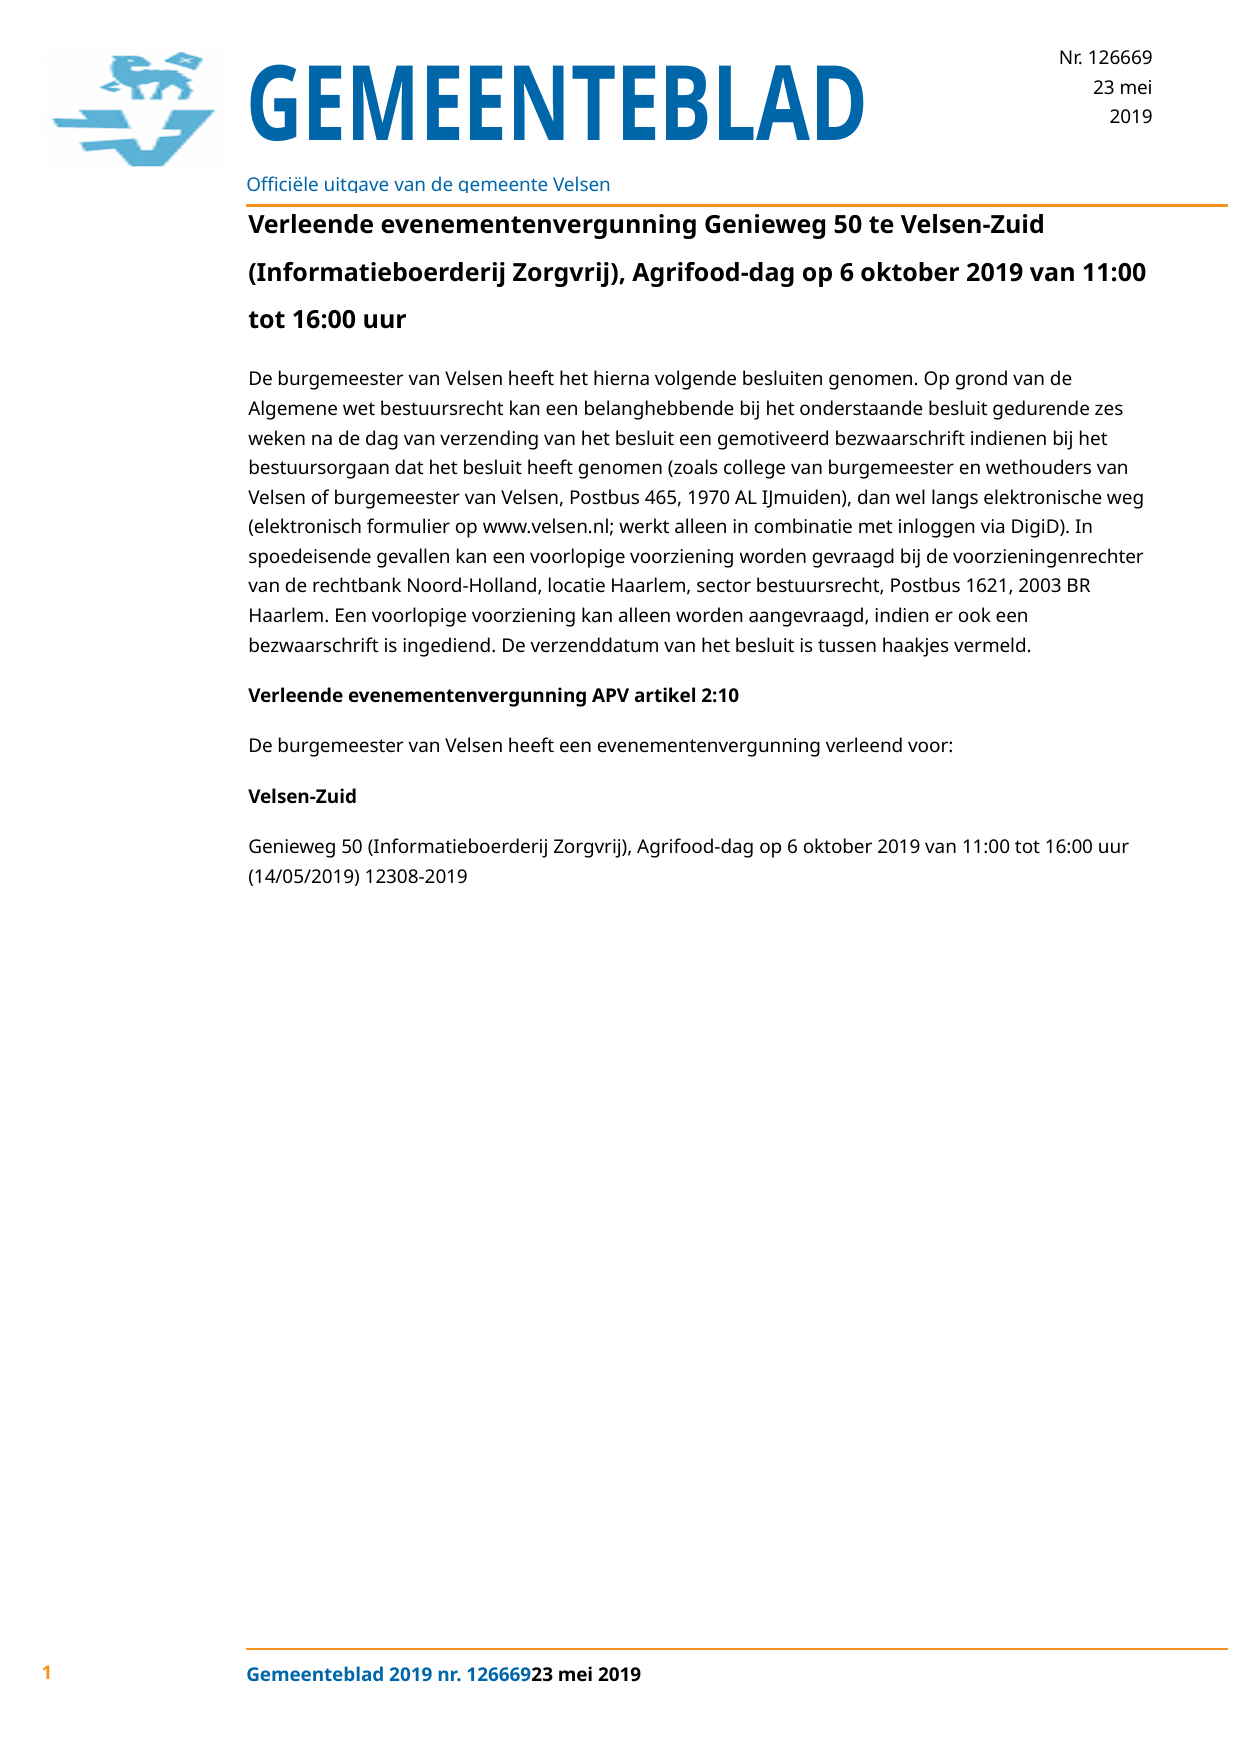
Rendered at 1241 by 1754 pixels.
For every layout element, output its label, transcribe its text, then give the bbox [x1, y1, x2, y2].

text Verleende evenementenvergunning APV artikel 2:10 [248, 682, 1152, 708]
text Verleende evenementenvergunning Genieweg 50 te Velsen-Zuid (Informatieboerderij Zorgvrij), Agrifood-dag op 6 oktober 2019 van 11:00 tot 16:00 uur [248, 207, 1152, 336]
text Velsen-Zuid [248, 783, 1152, 809]
picture [41, 47, 231, 172]
text De burgemeester van Velsen heeft het hierna volgende besluiten genomen. Op grond van de Algemene wet bestuursrecht kan een belanghebbende bij het onderstaande besluit gedurende zes weken na de dag van verzending van het besluit een gemotiveerd bezwaarschrift indienen bij het bestuursorgaan dat het besluit heeft genomen (zoals college van burgemeester en wethouders van Velsen of burgemeester van Velsen, Postbus 465, 1970 AL IJmuiden), dan wel langs elektronische weg (elektronisch formulier op www.velsen.nl; werkt alleen in combinatie met inloggen via DigiD). In spoedeisende gevallen kan een voorlopige voorziening worden gevraagd bij de voorzieningenrechter van de rechtbank Noord-Holland, locatie Haarlem, sector bestuursrecht, Postbus 1621, 2003 BR Haarlem. Een voorlopige voorziening kan alleen worden aangevraagd, indien er ook een bezwaarschrift is ingediend. De verzenddatum van het besluit is tussen haakjes vermeld. [248, 366, 1152, 657]
text Genieweg 50 (Informatieboerderij Zorgvrij), Agrifood-dag op 6 oktober 2019 van 11:00 tot 16:00 uur (14/05/2019) 12308-2019 [248, 833, 1152, 889]
text De burgemeester van Velsen heeft een evenementenvergunning verleend voor: [248, 733, 1152, 758]
